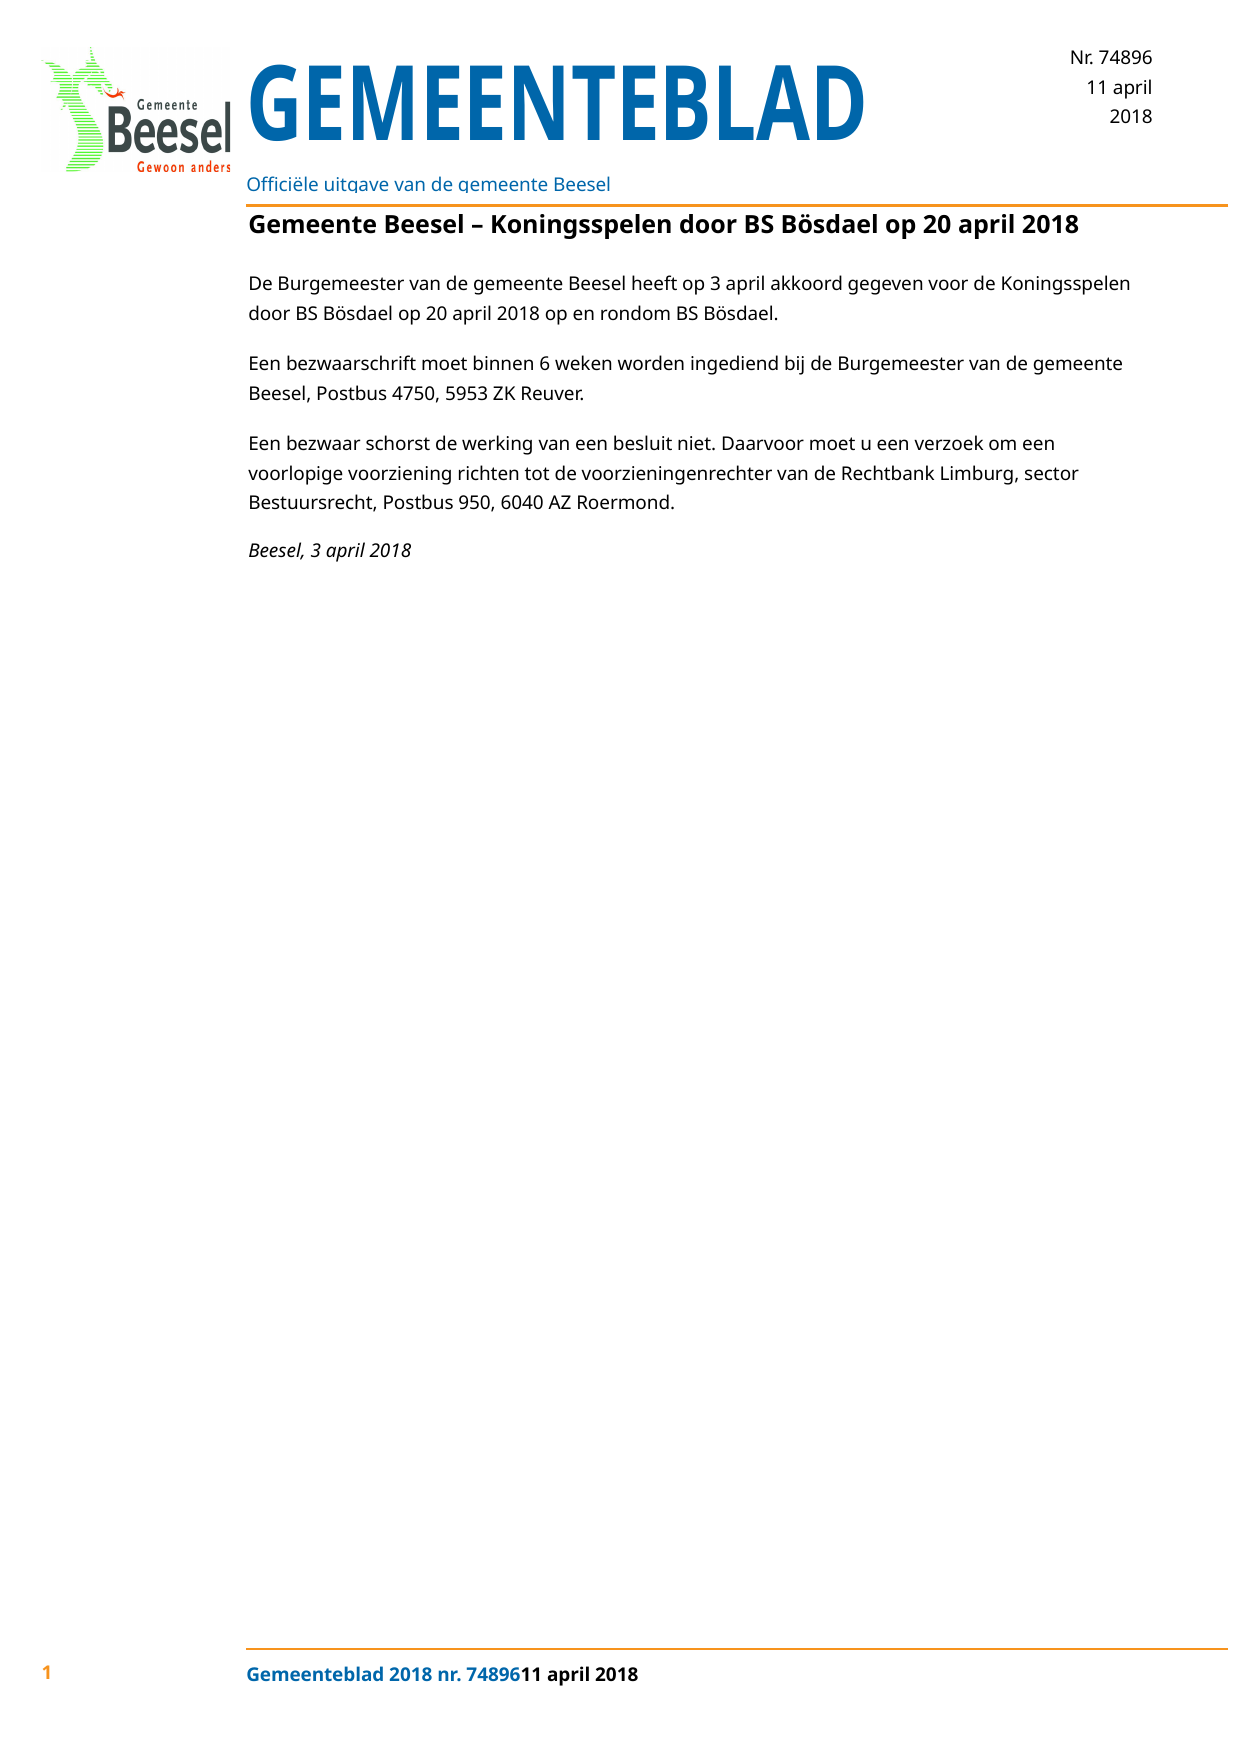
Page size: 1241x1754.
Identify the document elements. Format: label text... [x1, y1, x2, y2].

text De Burgemeester van de gemeente Beesel heeft op 3 april akkoord gegeven voor de Koningsspelen door BS Bösdael op 20 april 2018 op en rondom BS Bösdael. [248, 270, 1152, 326]
text Beesel, 3 april 2018 [248, 537, 1152, 563]
picture [41, 47, 231, 172]
text Een bezwaarschrift moet binnen 6 weken worden ingediend bij de Burgemeester van de gemeente Beesel, Postbus 4750, 5953 ZK Reuver. [248, 350, 1152, 406]
text Gemeente Beesel – Koningsspelen door BS Bösdael op 20 april 2018 [248, 207, 1152, 241]
text Een bezwaar schorst de werking van een besluit niet. Daarvoor moet u een verzoek om een voorlopige voorziening richten tot de voorzieningenrechter van de Rechtbank Limburg, sector Bestuursrecht, Postbus 950, 6040 AZ Roermond. [248, 430, 1152, 515]
